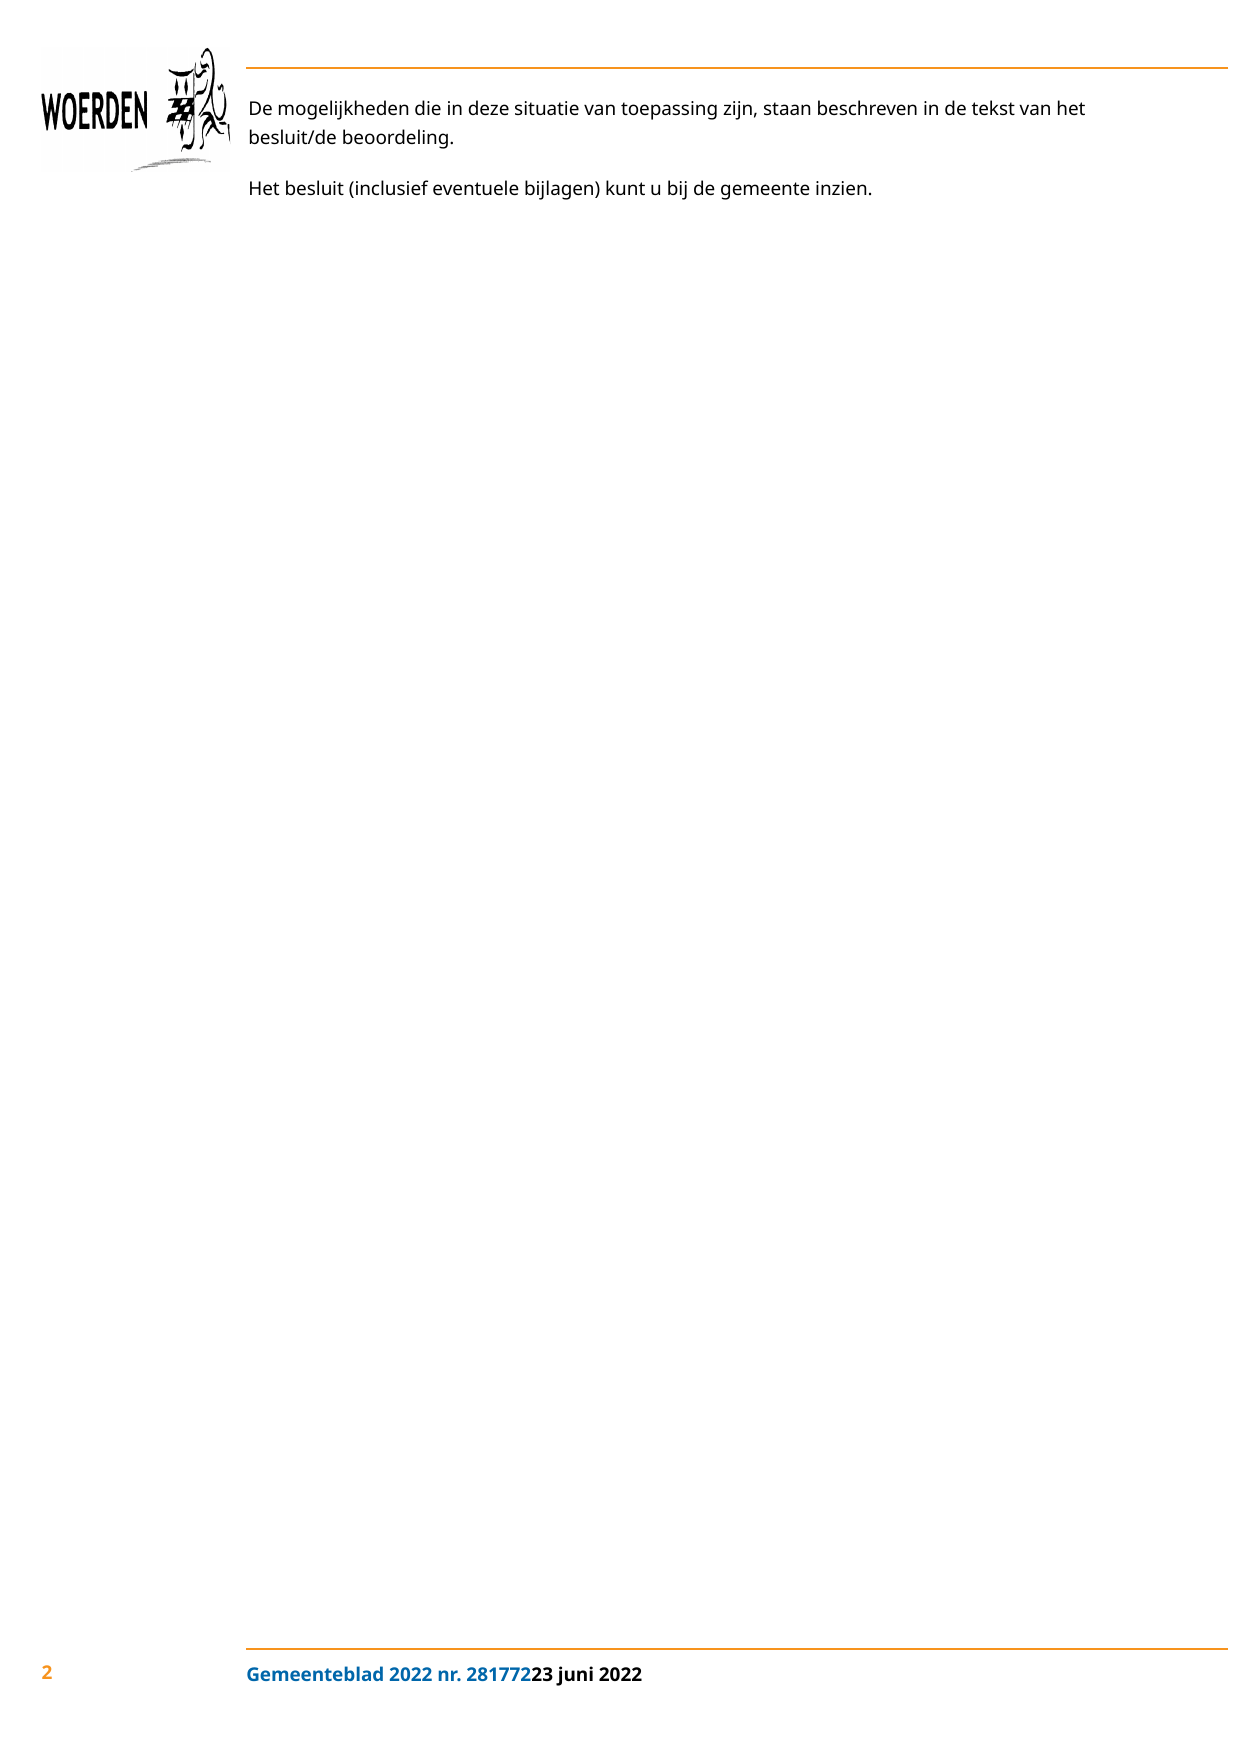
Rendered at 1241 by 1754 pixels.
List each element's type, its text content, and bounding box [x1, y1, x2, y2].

text Het besluit (inclusief eventuele bijlagen) kunt u bij de gemeente inzien. [248, 175, 1152, 201]
text De mogelijkheden die in deze situatie van toepassing zijn, staan beschreven in de tekst van het besluit/de beoordeling. [248, 95, 1152, 150]
picture [41, 47, 231, 172]
